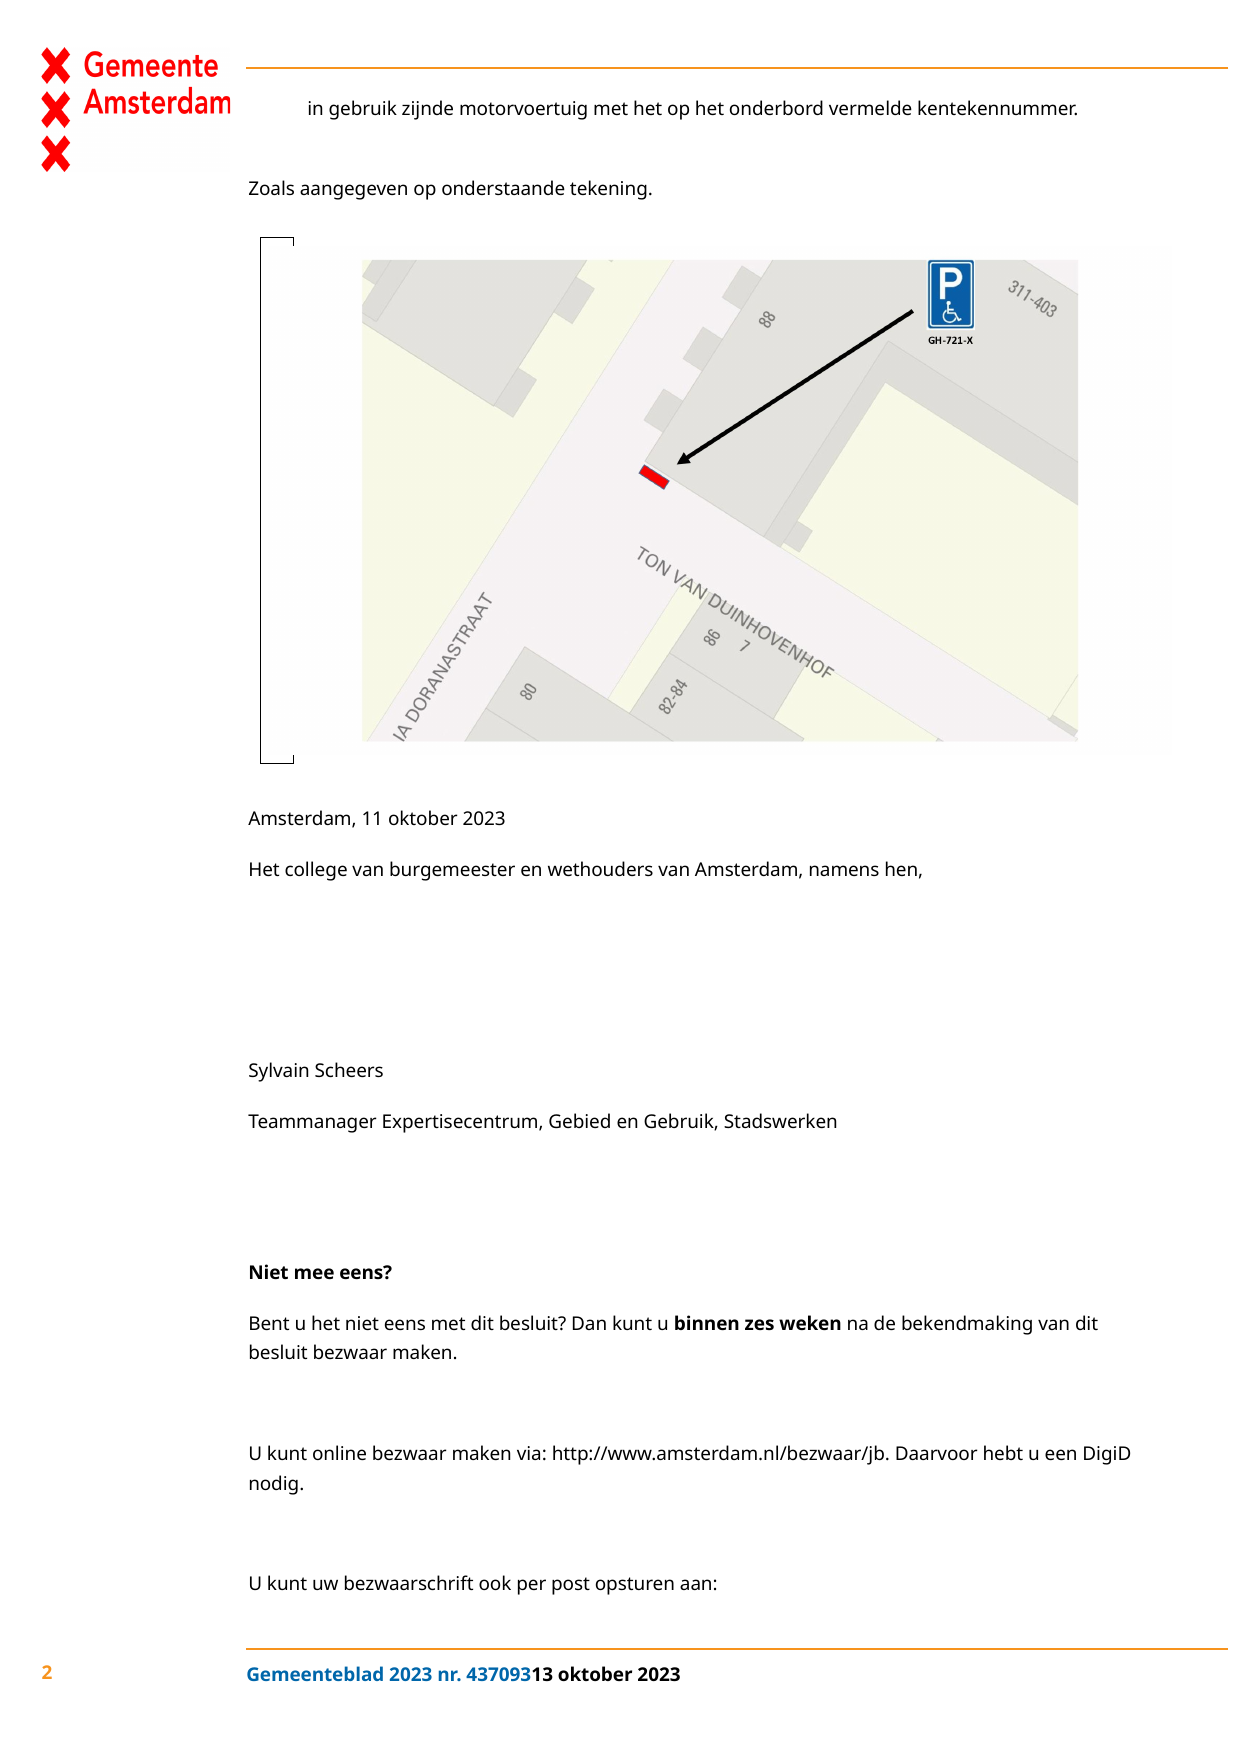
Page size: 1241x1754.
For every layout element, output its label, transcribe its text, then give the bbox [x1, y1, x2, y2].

text U kunt uw bezwaarschrift ook per post opsturen aan: [248, 1571, 1152, 1596]
text U kunt online bezwaar maken via: http://www.amsterdam.nl/bezwaar/jb. Daarvoor hebt u een DigiD nodig. [248, 1440, 1152, 1495]
text Amsterdam, 11 oktober 2023 [248, 806, 1152, 831]
text Niet mee eens? [248, 1259, 1152, 1285]
list in gebruik zijnde motorvoertuig met het op het onderbord vermelde kentekennummer. [248, 95, 1152, 121]
text Het college van burgemeester en wethouders van Amsterdam, namens hen, [248, 856, 1152, 882]
text Zoals aangegeven op onderstaande tekening. [248, 175, 1152, 201]
text Bent u het niet eens met dit besluit? Dan kunt u binnen zes weken na de bekendmaking van dit besluit bezwaar maken. [248, 1310, 1152, 1365]
text Sylvain Scheers [248, 1058, 1152, 1083]
picture [41, 47, 231, 172]
picture [268, 246, 1173, 755]
text Teammanager Expertisecentrum, Gebied en Gebruik, Stadswerken [248, 1108, 1152, 1134]
